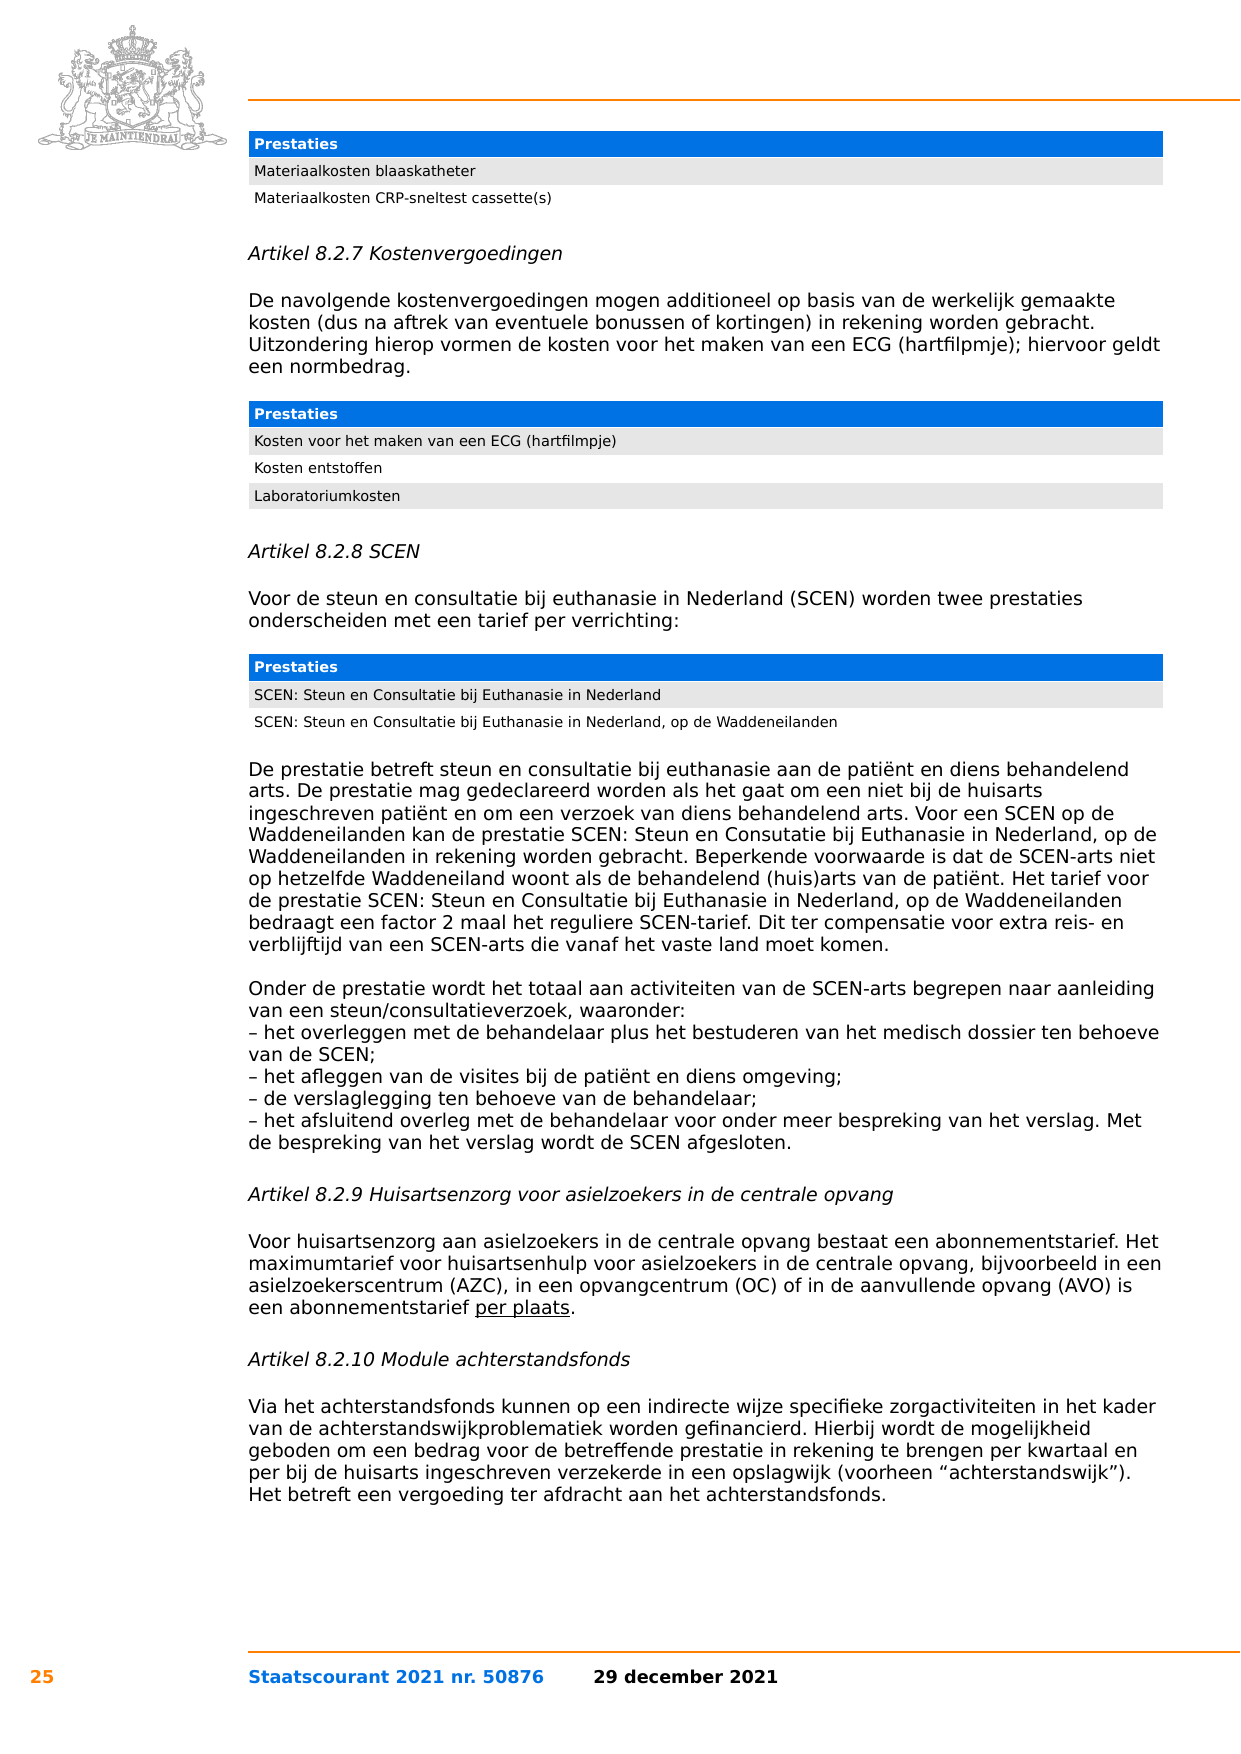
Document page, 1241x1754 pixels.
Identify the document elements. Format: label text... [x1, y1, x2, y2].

picture [38, 25, 227, 150]
text – het afleggen van de visites bij de patiënt en diens omgeving; [248, 1066, 1163, 1088]
table_header Prestaties [249, 131, 1163, 157]
subtitle Artikel 8.2.8 SCEN [248, 541, 1163, 562]
table_cell SCEN: Steun en Consultatie bij Euthanasie in Nederland, op de Waddeneilanden [249, 709, 1163, 736]
table_cell Laboratoriumkosten [249, 483, 1163, 509]
table_cell Kosten voor het maken van een ECG (hartfilmpje) [249, 428, 1163, 455]
table_header Prestaties [249, 654, 1163, 681]
subtitle Artikel 8.2.10 Module achterstandsfonds [248, 1349, 1163, 1371]
text – de verslaglegging ten behoeve van de behandelaar; [248, 1088, 1163, 1110]
text Via het achterstandsfonds kunnen op een indirecte wijze specifieke zorgactiviteiten in het kader van de achterstandswijkproblematiek worden gefinancierd. Hierbij wordt de mogelijkheid geboden om een bedrag voor de betreffende prestatie in rekening te brengen per kwartaal en per bij de huisarts ingeschreven verzekerde in een opslagwijk (voorheen “achterstandswijk”). Het betreft een vergoeding ter afdracht aan het achterstandsfonds. [248, 1396, 1163, 1506]
subtitle Artikel 8.2.9 Huisartsenzorg voor asielzoekers in de centrale opvang [248, 1184, 1163, 1206]
text De prestatie betreft steun en consultatie bij euthanasie aan de patiënt en diens behandelend arts. De prestatie mag gedeclareerd worden als het gaat om een niet bij de huisarts ingeschreven patiënt en om een verzoek van diens behandelend arts. Voor een SCEN op de Waddeneilanden kan de prestatie SCEN: Steun en Consutatie bij Euthanasie in Nederland, op de Waddeneilanden in rekening worden gebracht. Beperkende voorwaarde is dat de SCEN-arts niet op hetzelfde Waddeneiland woont als de behandelend (huis)arts van de patiënt. Het tarief voor de prestatie SCEN: Steun en Consultatie bij Euthanasie in Nederland, op de Waddeneilanden bedraagt een factor 2 maal het reguliere SCEN-tarief. Dit ter compensatie voor extra reis- en verblijftijd van een SCEN-arts die vanaf het vaste land moet komen. [248, 758, 1163, 956]
text Voor huisartsenzorg aan asielzoekers in de centrale opvang bestaat een abonnementstarief. Het maximumtarief voor huisartsenhulp voor asielzoekers in de centrale opvang, bijvoorbeeld in een asielzoekerscentrum (AZC), in een opvangcentrum (OC) of in de aanvullende opvang (AVO) is een abonnementstarief per plaats. [248, 1231, 1163, 1319]
table_cell Materiaalkosten CRP-sneltest cassette(s) [249, 186, 1163, 212]
table_header Prestaties [249, 401, 1163, 427]
table_cell Materiaalkosten blaaskatheter [249, 158, 1163, 185]
text Onder de prestatie wordt het totaal aan activiteiten van de SCEN-arts begrepen naar aanleiding van een steun/consultatieverzoek, waaronder: [248, 978, 1163, 1022]
text Voor de steun en consultatie bij euthanasie in Nederland (SCEN) worden twee prestaties onderscheiden met een tarief per verrichting: [248, 587, 1163, 631]
table_cell Kosten entstoffen [249, 456, 1163, 482]
text De navolgende kostenvergoedingen mogen additioneel op basis van de werkelijk gemaakte kosten (dus na aftrek van eventuele bonussen of kortingen) in rekening worden gebracht. Uitzondering hierop vormen de kosten voor het maken van een ECG (hartfilpmje); hiervoor geldt een normbedrag. [248, 290, 1163, 378]
table_cell SCEN: Steun en Consultatie bij Euthanasie in Nederland [249, 682, 1163, 708]
text – het overleggen met de behandelaar plus het bestuderen van het medisch dossier ten behoeve van de SCEN; [248, 1022, 1163, 1066]
subtitle Artikel 8.2.7 Kostenvergoedingen [248, 243, 1163, 265]
text – het afsluitend overleg met de behandelaar voor onder meer bespreking van het verslag. Met de bespreking van het verslag wordt de SCEN afgesloten. [248, 1110, 1163, 1154]
